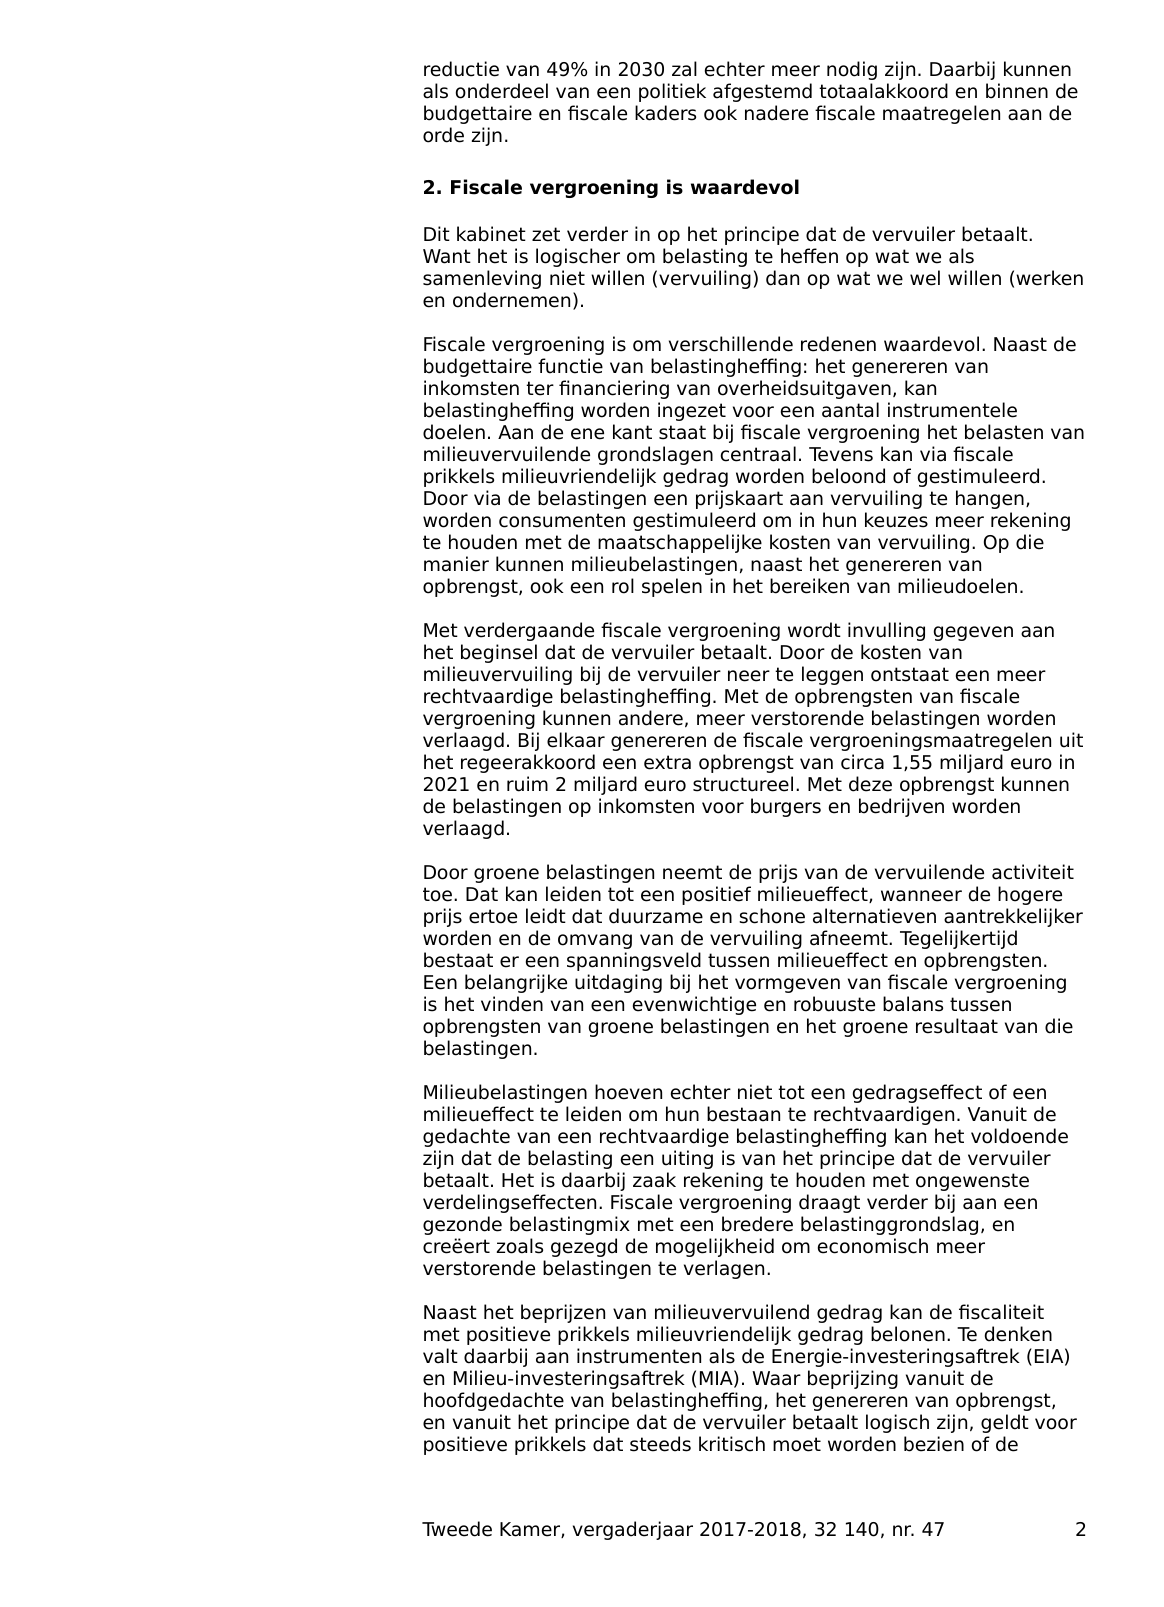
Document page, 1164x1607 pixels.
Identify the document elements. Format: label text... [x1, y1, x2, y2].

text reductie van 49% in 2030 zal echter meer nodig zijn. Daarbij kunnen als onderdeel van een politiek afgestemd totaalakkoord en binnen de budgettaire en fiscale kaders ook nadere fiscale maatregelen aan de orde zijn. [422, 59, 1087, 147]
text Fiscale vergroening is om verschillende redenen waardevol. Naast de budgettaire functie van belastingheffing: het genereren van inkomsten ter financiering van overheidsuitgaven, kan belastingheffing worden ingezet voor een aantal instrumentele doelen. Aan de ene kant staat bij fiscale vergroening het belasten van milieuvervuilende grondslagen centraal. Tevens kan via fiscale prikkels milieuvriendelijk gedrag worden beloond of gestimuleerd. Door via de belastingen een prijskaart aan vervuiling te hangen, worden consumenten gestimuleerd om in hun keuzes meer rekening te houden met de maatschappelijke kosten van vervuiling. Op die manier kunnen milieubelastingen, naast het genereren van opbrengst, ook een rol spelen in het bereiken van milieudoelen. [422, 334, 1087, 598]
text Door groene belastingen neemt de prijs van de vervuilende activiteit toe. Dat kan leiden tot een positief milieueffect, wanneer de hogere prijs ertoe leidt dat duurzame en schone alternatieven aantrekkelijker worden en de omvang van de vervuiling afneemt. Tegelijkertijd bestaat er een spanningsveld tussen milieueffect en opbrengsten. Een belangrijke uitdaging bij het vormgeven van fiscale vergroening is het vinden van een evenwichtige en robuuste balans tussen opbrengsten van groene belastingen en het groene resultaat van die belastingen. [422, 862, 1087, 1060]
subtitle 2. Fiscale vergroening is waardevol [422, 177, 1087, 199]
text Dit kabinet zet verder in op het principe dat de vervuiler betaalt. Want het is logischer om belasting te heffen op wat we als samenleving niet willen (vervuiling) dan op wat we wel willen (werken en ondernemen). [422, 224, 1087, 312]
text Milieubelastingen hoeven echter niet tot een gedragseffect of een milieueffect te leiden om hun bestaan te rechtvaardigen. Vanuit de gedachte van een rechtvaardige belastingheffing kan het voldoende zijn dat de belasting een uiting is van het principe dat de vervuiler betaalt. Het is daarbij zaak rekening te houden met ongewenste verdelingseffecten. Fiscale vergroening draagt verder bij aan een gezonde belastingmix met een bredere belastinggrondslag, en creëert zoals gezegd de mogelijkheid om economisch meer verstorende belastingen te verlagen. [422, 1082, 1087, 1280]
text Met verdergaande fiscale vergroening wordt invulling gegeven aan het beginsel dat de vervuiler betaalt. Door de kosten van milieuvervuiling bij de vervuiler neer te leggen ontstaat een meer rechtvaardige belastingheffing. Met de opbrengsten van fiscale vergroening kunnen andere, meer verstorende belastingen worden verlaagd. Bij elkaar genereren de fiscale vergroeningsmaatregelen uit het regeerakkoord een extra opbrengst van circa 1,55 miljard euro in 2021 en ruim 2 miljard euro structureel. Met deze opbrengst kunnen de belastingen op inkomsten voor burgers en bedrijven worden verlaagd. [422, 620, 1087, 840]
text Naast het beprijzen van milieuvervuilend gedrag kan de fiscaliteit met positieve prikkels milieuvriendelijk gedrag belonen. Te denken valt daarbij aan instrumenten als de Energie-investeringsaftrek (EIA) en Milieu-investeringsaftrek (MIA). Waar beprijzing vanuit de hoofdgedachte van belastingheffing, het genereren van opbrengst, en vanuit het principe dat de vervuiler betaalt logisch zijn, geldt voor positieve prikkels dat steeds kritisch moet worden bezien of de [422, 1302, 1087, 1456]
